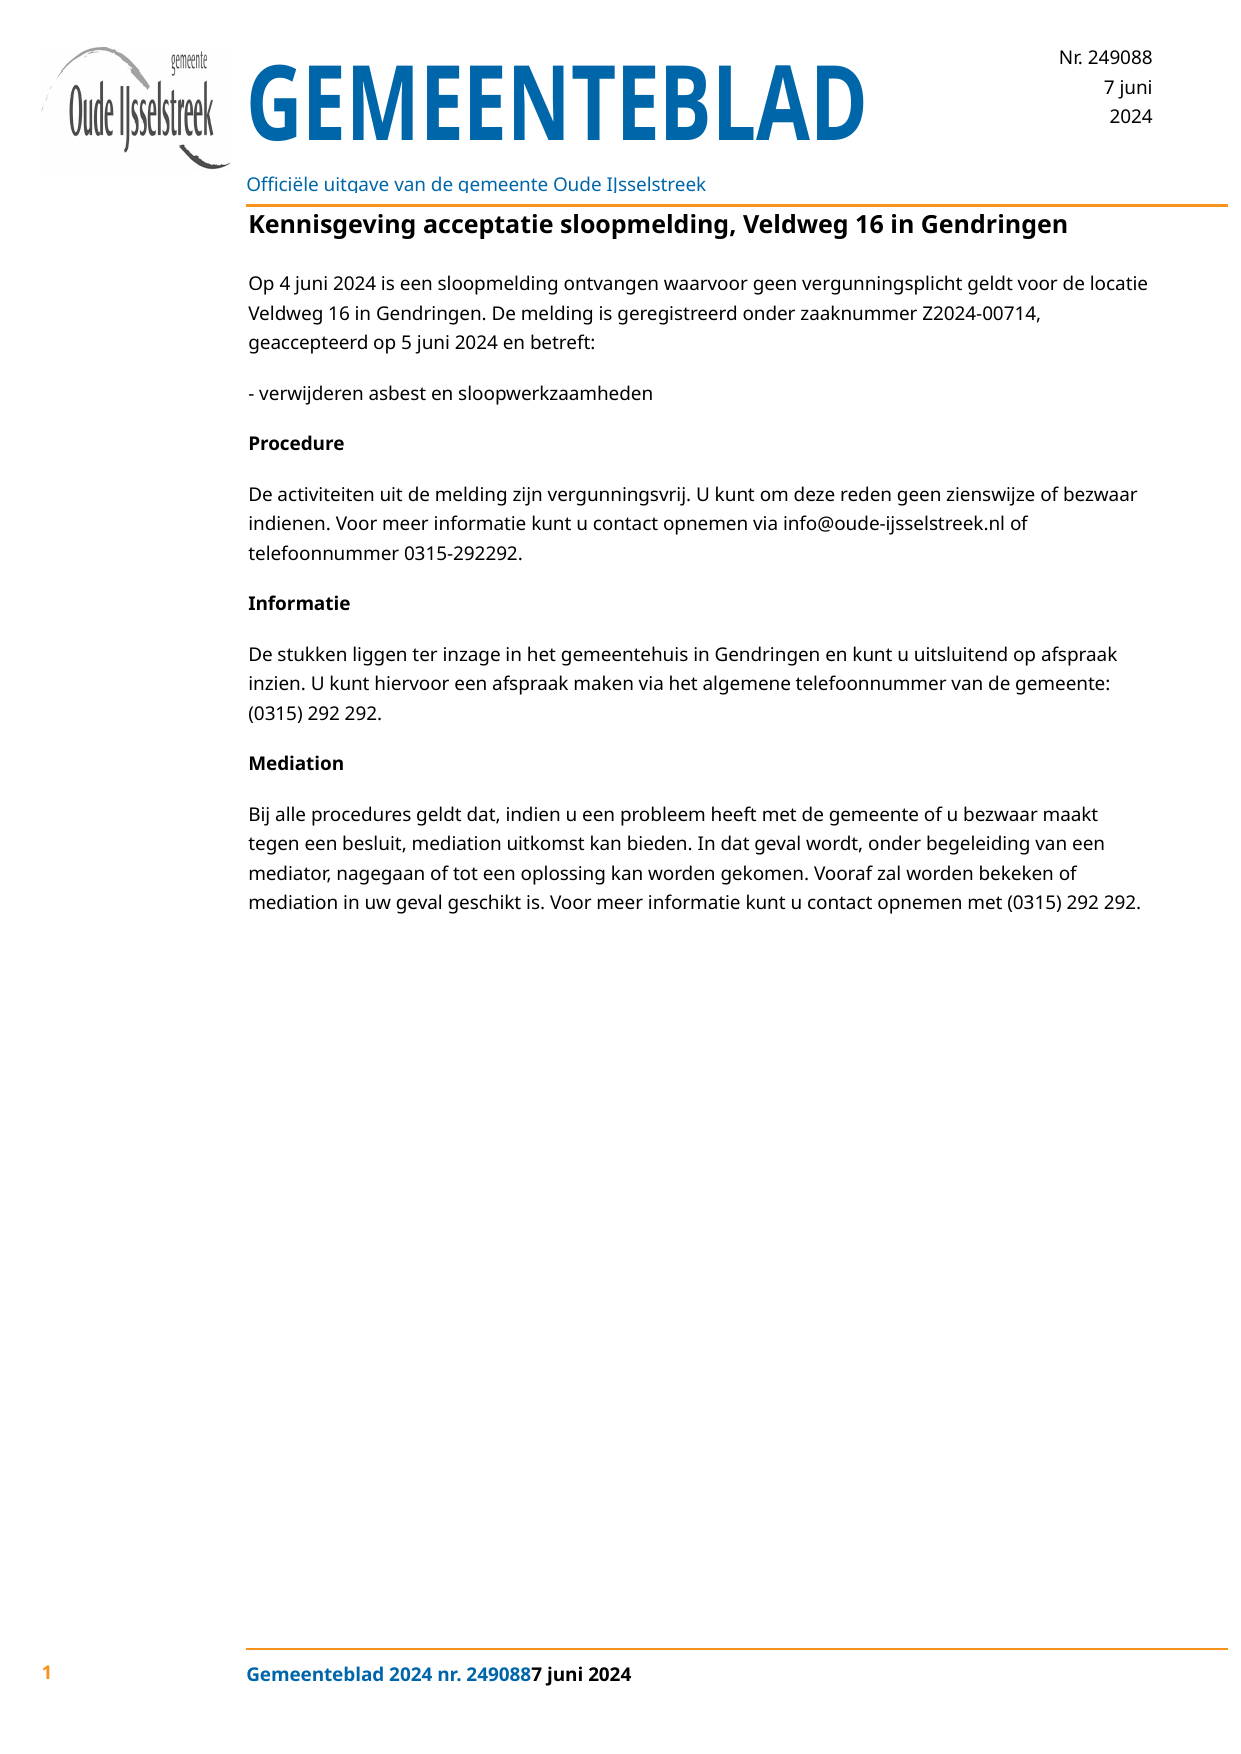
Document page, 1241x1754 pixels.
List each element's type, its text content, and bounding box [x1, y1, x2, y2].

text Kennisgeving acceptatie sloopmelding, Veldweg 16 in Gendringen [248, 207, 1152, 241]
text Informatie [248, 590, 1152, 616]
text - verwijderen asbest en sloopwerkzaamheden [248, 380, 1152, 406]
picture [41, 47, 231, 172]
text Op 4 juni 2024 is een sloopmelding ontvangen waarvoor geen vergunningsplicht geldt voor de locatie Veldweg 16 in Gendringen. De melding is geregistreerd onder zaaknummer Z2024-00714, geaccepteerd op 5 juni 2024 en betreft: [248, 270, 1152, 355]
text Bij alle procedures geldt dat, indien u een probleem heeft met de gemeente of u bezwaar maakt tegen een besluit, mediation uitkomst kan bieden. In dat geval wordt, onder begeleiding van een mediator, nagegaan of tot een oplossing kan worden gekomen. Vooraf zal worden bekeken of mediation in uw geval geschikt is. Voor meer informatie kunt u contact opnemen met (0315) 292 292. [248, 801, 1152, 915]
text Procedure [248, 430, 1152, 456]
text De stukken liggen ter inzage in het gemeentehuis in Gendringen en kunt u uitsluitend op afspraak inzien. U kunt hiervoor een afspraak maken via het algemene telefoonnummer van de gemeente: (0315) 292 292. [248, 641, 1152, 726]
text De activiteiten uit de melding zijn vergunningsvrij. U kunt om deze reden geen zienswijze of bezwaar indienen. Voor meer informatie kunt u contact opnemen via info@oude-ijsselstreek.nl of telefoonnummer 0315-292292. [248, 481, 1152, 566]
text Mediation [248, 750, 1152, 776]
